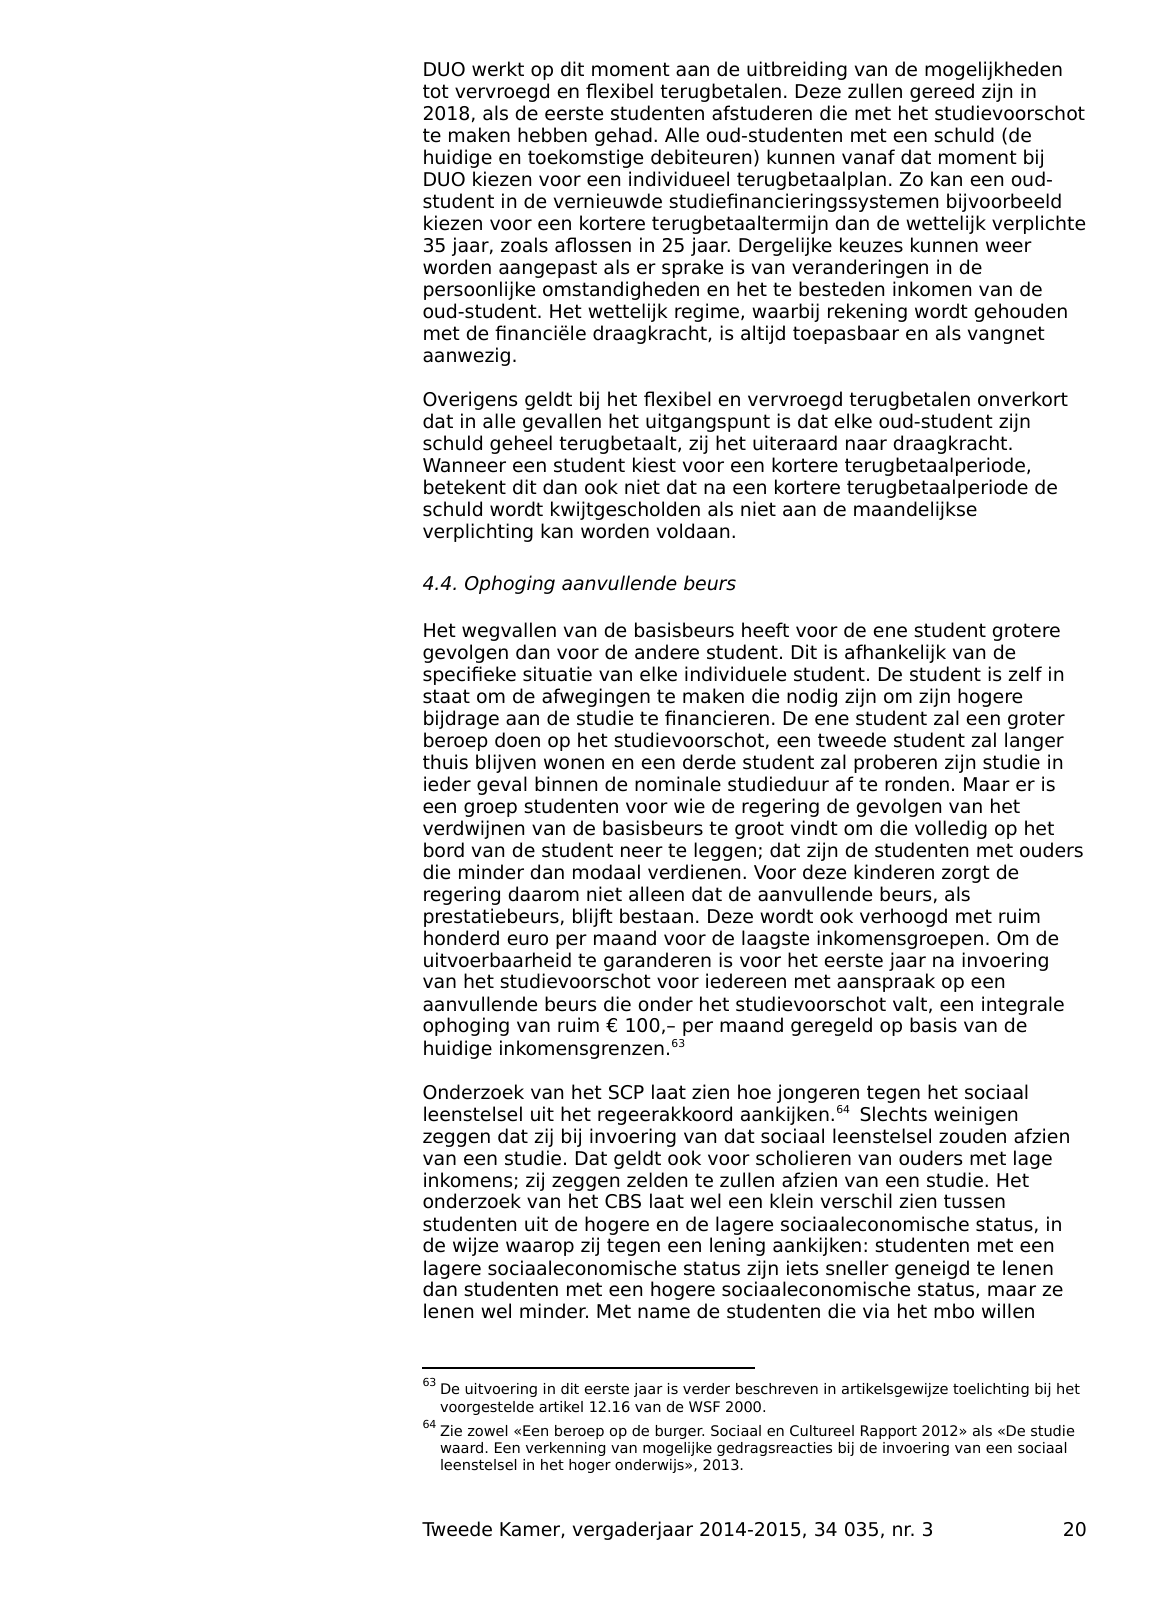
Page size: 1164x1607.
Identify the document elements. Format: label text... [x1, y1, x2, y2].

text Overigens geldt bij het flexibel en vervroegd terugbetalen onverkort dat in alle gevallen het uitgangspunt is dat elke oud-student zijn schuld geheel terugbetaalt, zij het uiteraard naar draagkracht. Wanneer een student kiest voor een kortere terugbetaalperiode, betekent dit dan ook niet dat na een kortere terugbetaalperiode de schuld wordt kwijtgescholden als niet aan de maandelijkse verplichting kan worden voldaan. [422, 389, 1087, 543]
text Onderzoek van het SCP laat zien hoe jongeren tegen het sociaal leenstelsel uit het regeerakkoord aankijken. Slechts weinigen zeggen dat zij bij invoering van dat sociaal leenstelsel zouden afzien van een studie. Dat geldt ook voor scholieren van ouders met lage inkomens; zij zeggen zelden te zullen afzien van een studie. Het onderzoek van het CBS laat wel een klein verschil zien tussen studenten uit de hogere en de lagere sociaaleconomische status, in de wijze waarop zij tegen een lening aankijken: studenten met een lagere sociaaleconomische status zijn iets sneller geneigd te lenen dan studenten met een hogere sociaaleconomische status, maar ze lenen wel minder. Met name de studenten die via het mbo willen [422, 1082, 1087, 1323]
text Het wegvallen van de basisbeurs heeft voor de ene student grotere gevolgen dan voor de andere student. Dit is afhankelijk van de specifieke situatie van elke individuele student. De student is zelf in staat om de afwegingen te maken die nodig zijn om zijn hogere bijdrage aan de studie te financieren. De ene student zal een groter beroep doen op het studievoorschot, een tweede student zal langer thuis blijven wonen en een derde student zal proberen zijn studie in ieder geval binnen de nominale studieduur af te ronden. Maar er is een groep studenten voor wie de regering de gevolgen van het verdwijnen van de basisbeurs te groot vindt om die volledig op het bord van de student neer te leggen; dat zijn de studenten met ouders die minder dan modaal verdienen. Voor deze kinderen zorgt de regering daarom niet alleen dat de aanvullende beurs, als prestatiebeurs, blijft bestaan. Deze wordt ook verhoogd met ruim honderd euro per maand voor de laagste inkomensgroepen. Om de uitvoerbaarheid te garanderen is voor het eerste jaar na invoering van het studievoorschot voor iedereen met aanspraak op een aanvullende beurs die onder het studievoorschot valt, een integrale ophoging van ruim € 100,– per maand geregeld op basis van de huidige inkomensgrenzen. [422, 620, 1087, 1059]
text DUO werkt op dit moment aan de uitbreiding van de mogelijkheden tot vervroegd en flexibel terugbetalen. Deze zullen gereed zijn in 2018, als de eerste studenten afstuderen die met het studievoorschot te maken hebben gehad. Alle oud-studenten met een schuld (de huidige en toekomstige debiteuren) kunnen vanaf dat moment bij DUO kiezen voor een individueel terugbetaalplan. Zo kan een oud-student in de vernieuwde studiefinancieringssystemen bijvoorbeeld kiezen voor een kortere terugbetaaltermijn dan de wettelijk verplichte 35 jaar, zoals aflossen in 25 jaar. Dergelijke keuzes kunnen weer worden aangepast als er sprake is van veranderingen in de persoonlijke omstandigheden en het te besteden inkomen van de oud-student. Het wettelijk regime, waarbij rekening wordt gehouden met de financiële draagkracht, is altijd toepasbaar en als vangnet aanwezig. [422, 59, 1087, 367]
text Zie zowel «Een beroep op de burger. Sociaal en Cultureel Rapport 2012» als «De studie waard. Een verkenning van mogelijke gedragsreacties bij de invoering van een sociaal leenstelsel in het hoger onderwijs», 2013. [422, 1418, 1087, 1474]
subtitle 4.4. Ophoging aanvullende beurs [422, 573, 1087, 595]
text De uitvoering in dit eerste jaar is verder beschreven in artikelsgewijze toelichting bij het voorgestelde artikel 12.16 van de WSF 2000. [422, 1377, 1087, 1416]
